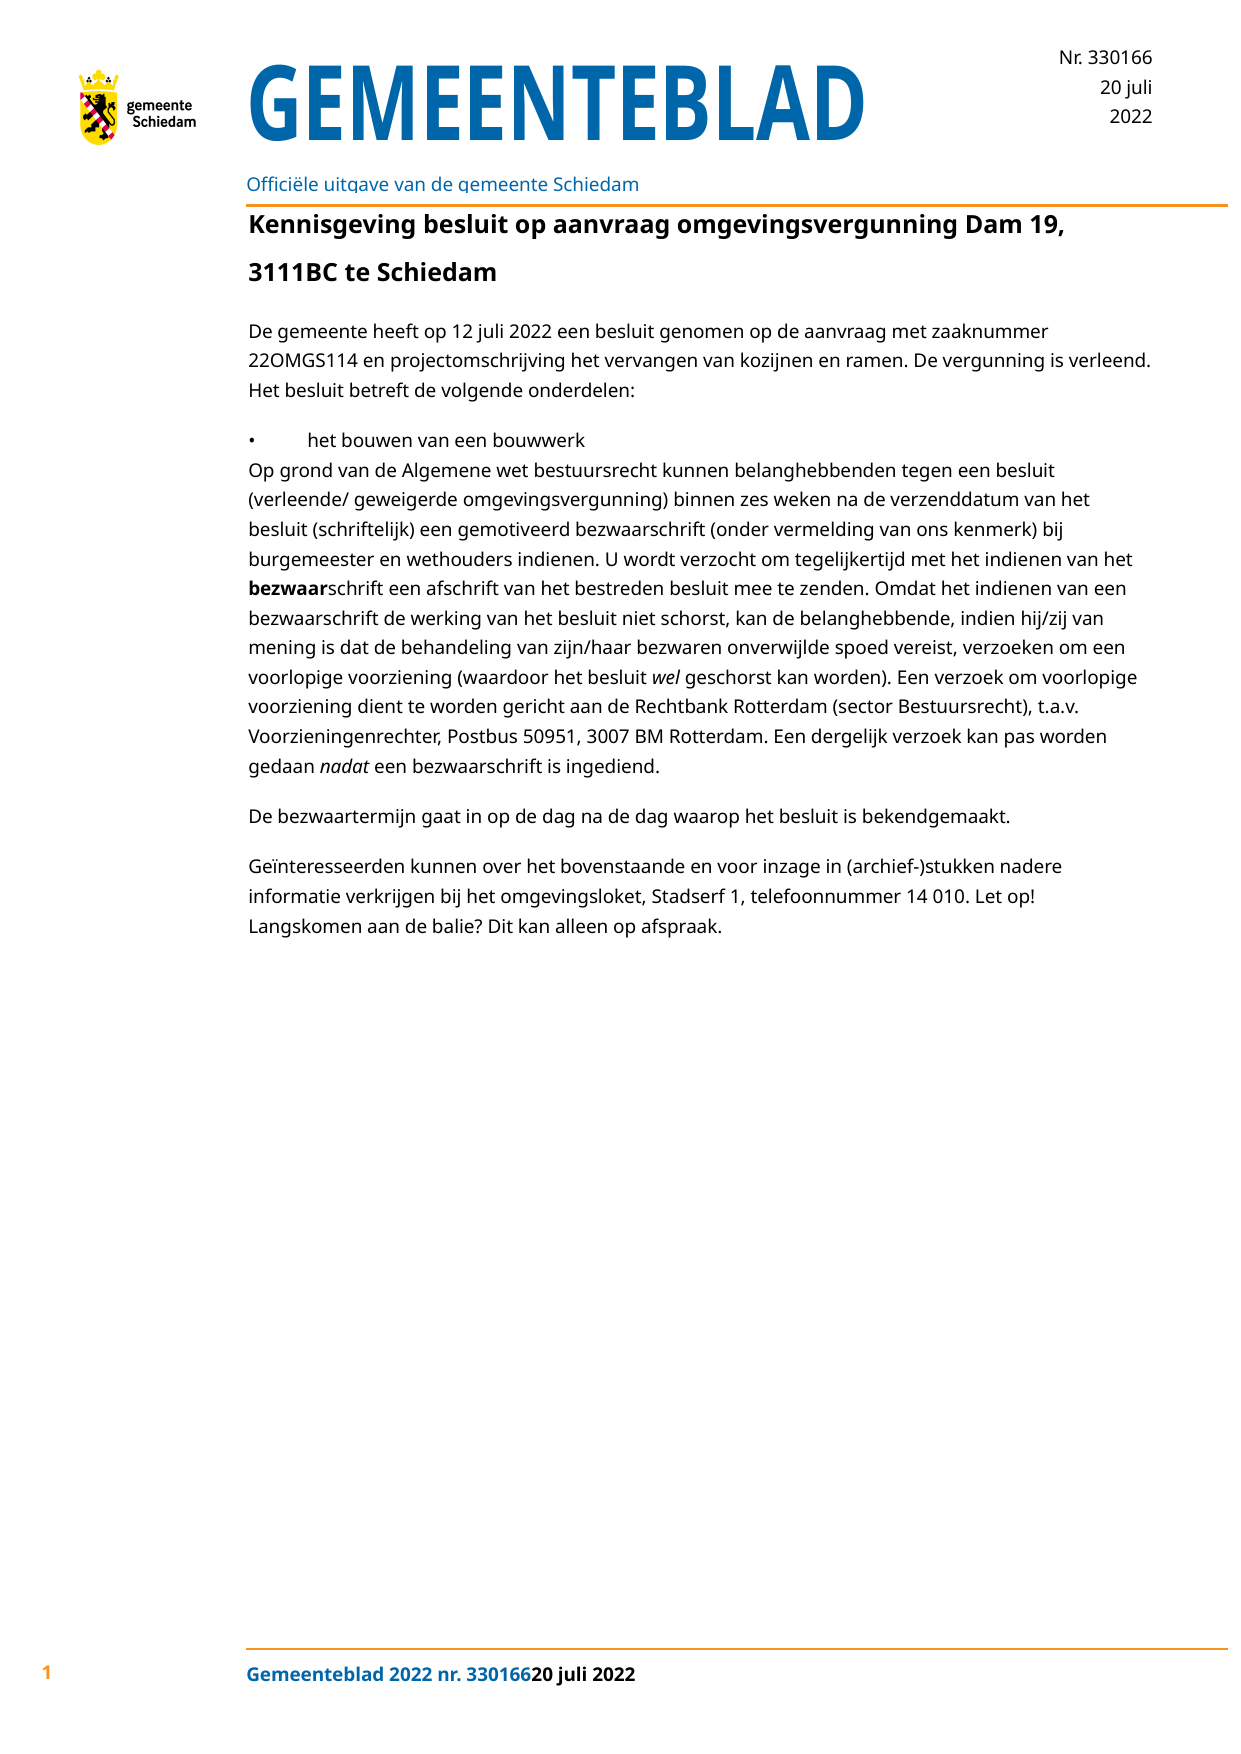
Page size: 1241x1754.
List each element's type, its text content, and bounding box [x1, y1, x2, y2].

text De bezwaartermijn gaat in op de dag na de dag waarop het besluit is bekendgemaakt. [248, 803, 1152, 829]
text Kennisgeving besluit op aanvraag omgevingsvergunning Dam 19, 3111BC te Schiedam [248, 207, 1152, 288]
text De gemeente heeft op 12 juli 2022 een besluit genomen op de aanvraag met zaaknummer 22OMGS114 en projectomschrijving het vervangen van kozijnen en ramen. De vergunning is verleend. Het besluit betreft de volgende onderdelen: [248, 318, 1152, 403]
list het bouwen van een bouwwerk [248, 427, 1152, 453]
picture [41, 47, 231, 172]
text Op grond van de Algemene wet bestuursrecht kunnen belanghebbenden tegen een besluit (verleende/ geweigerde omgevingsvergunning) binnen zes weken na de verzenddatum van het besluit (schriftelijk) een gemotiveerd bezwaarschrift (onder vermelding van ons kenmerk) bij burgemeester en wethouders indienen. U wordt verzocht om tegelijkertijd met het indienen van het bezwaarschrift een afschrift van het bestreden besluit mee te zenden. Omdat het indienen van een bezwaarschrift de werking van het besluit niet schorst, kan de belanghebbende, indien hij/zij van mening is dat de behandeling van zijn/haar bezwaren onverwijlde spoed vereist, verzoeken om een voorlopige voorziening (waardoor het besluit wel geschorst kan worden). Een verzoek om voorlopige voorziening dient te worden gericht aan de Rechtbank Rotterdam (sector Bestuursrecht), t.a.v. Voorzieningenrechter, Postbus 50951, 3007 BM Rotterdam. Een dergelijk verzoek kan pas worden gedaan nadat een bezwaarschrift is ingediend. [248, 457, 1152, 779]
text Geïnteresseerden kunnen over het bovenstaande en voor inzage in (archief-)stukken nadere informatie verkrijgen bij het omgevingsloket, Stadserf 1, telefoonnummer 14 010. Let op! Langskomen aan de balie? Dit kan alleen op afspraak. [248, 854, 1152, 939]
